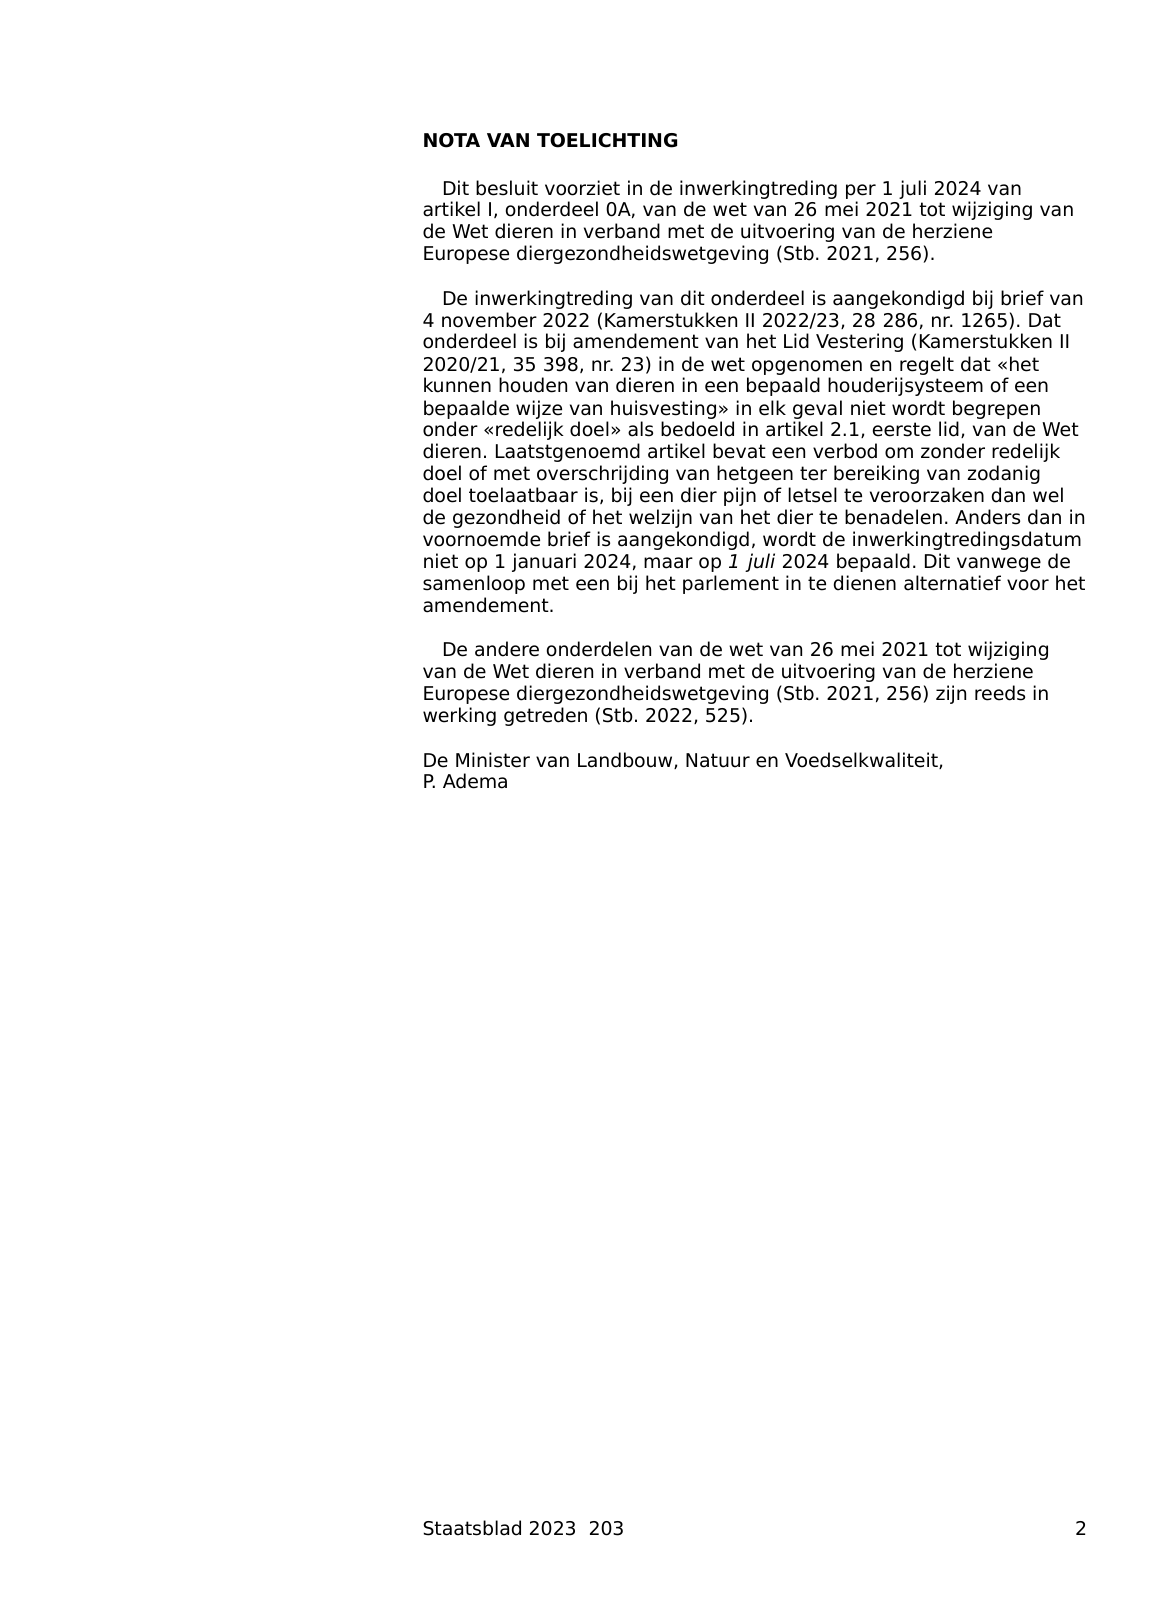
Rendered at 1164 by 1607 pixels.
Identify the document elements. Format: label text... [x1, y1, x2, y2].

text De inwerkingtreding van dit onderdeel is aangekondigd bij brief van 4 november 2022 (Kamerstukken II 2022/23, 28 286, nr. 1265). Dat onderdeel is bij amendement van het Lid Vestering (Kamerstukken II 2020/21, 35 398, nr. 23) in de wet opgenomen en regelt dat «het kunnen houden van dieren in een bepaald houderijsysteem of een bepaalde wijze van huisvesting» in elk geval niet wordt begrepen onder «redelijk doel» als bedoeld in artikel 2.1, eerste lid, van de Wet dieren. Laatstgenoemd artikel bevat een verbod om zonder redelijk doel of met overschrijding van hetgeen ter bereiking van zodanig doel toelaatbaar is, bij een dier pijn of letsel te veroorzaken dan wel de gezondheid of het welzijn van het dier te benadelen. Anders dan in voornoemde brief is aangekondigd, wordt de inwerkingtredingsdatum niet op 1 januari 2024, maar op 1 juli 2024 bepaald. Dit vanwege de samenloop met een bij het parlement in te dienen alternatief voor het amendement. [422, 287, 1087, 617]
text Dit besluit voorziet in de inwerkingtreding per 1 juli 2024 van artikel I, onderdeel 0A, van de wet van 26 mei 2021 tot wijziging van de Wet dieren in verband met de uitvoering van de herziene Europese diergezondheidswetgeving (Stb. 2021, 256). [422, 177, 1087, 265]
subtitle NOTA VAN TOELICHTING [422, 130, 1087, 152]
text De Minister van Landbouw, Natuur en Voedselkwaliteit, P. Adema [422, 749, 1087, 793]
text De andere onderdelen van de wet van 26 mei 2021 tot wijziging van de Wet dieren in verband met de uitvoering van de herziene Europese diergezondheidswetgeving (Stb. 2021, 256) zijn reeds in werking getreden (Stb. 2022, 525). [422, 639, 1087, 727]
